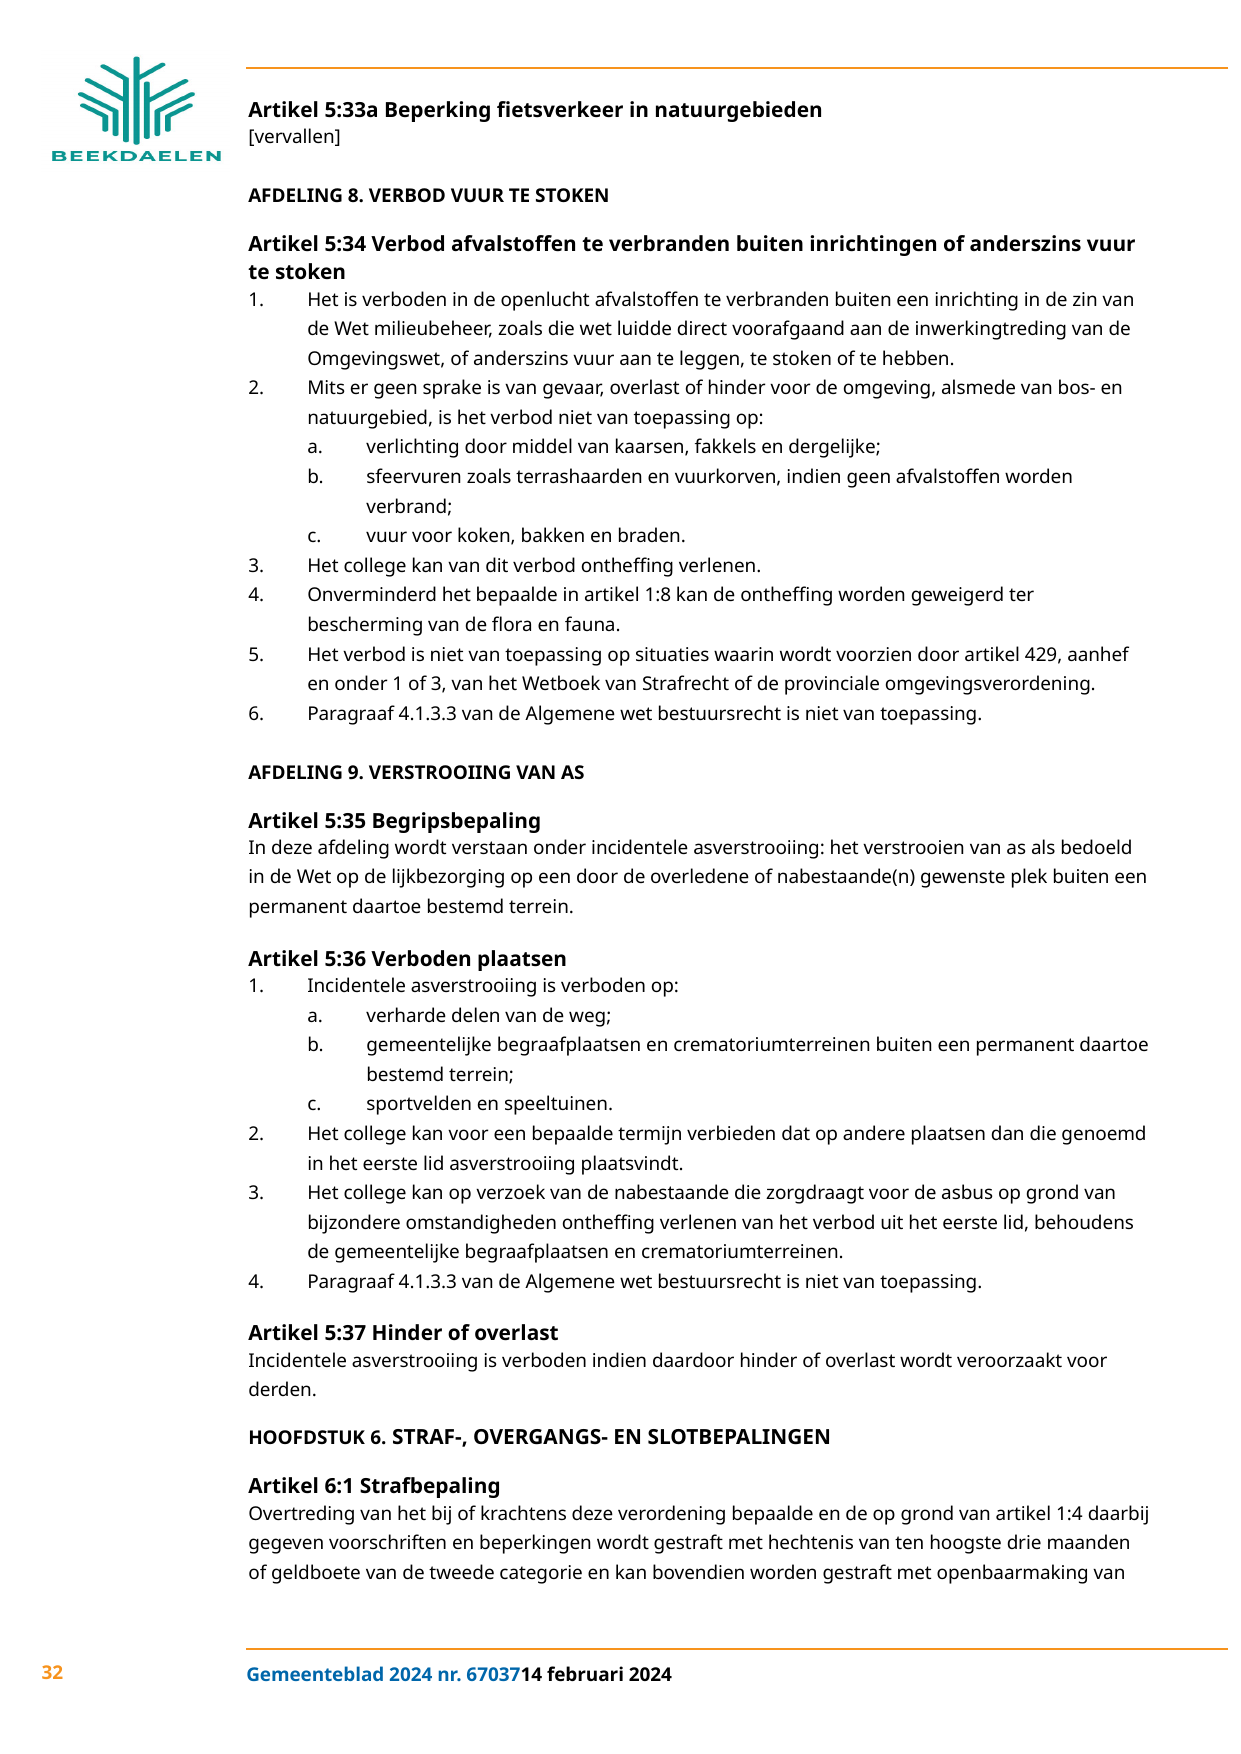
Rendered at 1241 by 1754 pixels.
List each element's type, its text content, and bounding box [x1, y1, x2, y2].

text HOOFDSTUK 6. STRAF-, OVERGANGS- EN SLOTBEPALINGEN [248, 1422, 1152, 1451]
text Artikel 6:1 Strafbepaling [248, 1471, 1152, 1500]
text Artikel 5:36 Verboden plaatsen [248, 944, 1152, 972]
list Het verbod is niet van toepassing op situaties waarin wordt voorzien door artikel 429, aanhef en onder 1 of 3, van het Wetboek van Strafrecht of de provinciale omgevingsverordening. [248, 641, 1152, 696]
text Artikel 5:35 Begripsbepaling [248, 806, 1152, 834]
text In deze afdeling wordt verstaan onder incidentele asverstrooiing: het verstrooien van as als bedoeld in de Wet op de lijkbezorging op een door de overledene of nabestaande(n) gewenste plek buiten een permanent daartoe bestemd terrein. [248, 834, 1152, 919]
list Mits er geen sprake is van gevaar, overlast of hinder voor de omgeving, alsmede van bos- en natuurgebied, is het verbod niet van toepassing op: [248, 374, 1152, 430]
list Het college kan voor een bepaalde termijn verbieden dat op andere plaatsen dan die genoemd in het eerste lid asverstrooiing plaatsvindt. [248, 1120, 1152, 1175]
text AFDELING 9. VERSTROOIING VAN AS [248, 759, 1152, 785]
text Artikel 5:34 Verbod afvalstoffen te verbranden buiten inrichtingen of anderszins vuur te stoken [248, 229, 1152, 286]
text Artikel 5:33a Beperking fietsverkeer in natuurgebieden [248, 95, 1152, 123]
text Incidentele asverstrooiing is verboden indien daardoor hinder of overlast wordt veroorzaakt voor derden. [248, 1347, 1152, 1402]
list Paragraaf 4.1.3.3 van de Algemene wet bestuursrecht is niet van toepassing. [248, 1268, 1152, 1294]
list sportvelden en speeltuinen. [307, 1091, 1152, 1116]
text Artikel 5:37 Hinder of overlast [248, 1318, 1152, 1347]
list sfeervuren zoals terrashaarden en vuurkorven, indien geen afvalstoffen worden verbrand; [307, 463, 1152, 519]
list verlichting door middel van kaarsen, fakkels en dergelijke; [307, 434, 1152, 459]
list Incidentele asverstrooiing is verboden op: [248, 972, 1152, 998]
text [vervallen] [248, 123, 1152, 149]
list Het college kan op verzoek van de nabestaande die zorgdraagt voor de asbus op grond van bijzondere omstandigheden ontheffing verlenen van het verbod uit het eerste lid, behoudens de gemeentelijke begraafplaatsen en crematoriumterreinen. [248, 1179, 1152, 1264]
list Onverminderd het bepaalde in artikel 1:8 kan de ontheffing worden geweigerd ter bescherming van de flora en fauna. [248, 582, 1152, 637]
list vuur voor koken, bakken en braden. [307, 522, 1152, 548]
list Het is verboden in de openlucht afvalstoffen te verbranden buiten een inrichting in de zin van de Wet milieubeheer, zoals die wet luidde direct voorafgaand aan de inwerkingtreding van de Omgevingswet, of anderszins vuur aan te leggen, te stoken of te hebben. [248, 286, 1152, 371]
list gemeentelijke begraafplaatsen en crematoriumterreinen buiten een permanent daartoe bestemd terrein; [307, 1031, 1152, 1087]
list Het college kan van dit verbod ontheffing verlenen. [248, 552, 1152, 578]
text Overtreding van het bij of krachtens deze verordening bepaalde en de op grond van artikel 1:4 daarbij gegeven voorschriften en beperkingen wordt gestraft met hechtenis van ten hoogste drie maanden of geldboete van de tweede categorie en kan bovendien worden gestraft met openbaarmaking van [248, 1500, 1152, 1585]
list verharde delen van de weg; [307, 1002, 1152, 1027]
picture [41, 47, 231, 172]
list Paragraaf 4.1.3.3 van de Algemene wet bestuursrecht is niet van toepassing. [248, 700, 1152, 726]
text AFDELING 8. VERBOD VUUR TE STOKEN [248, 182, 1152, 208]
